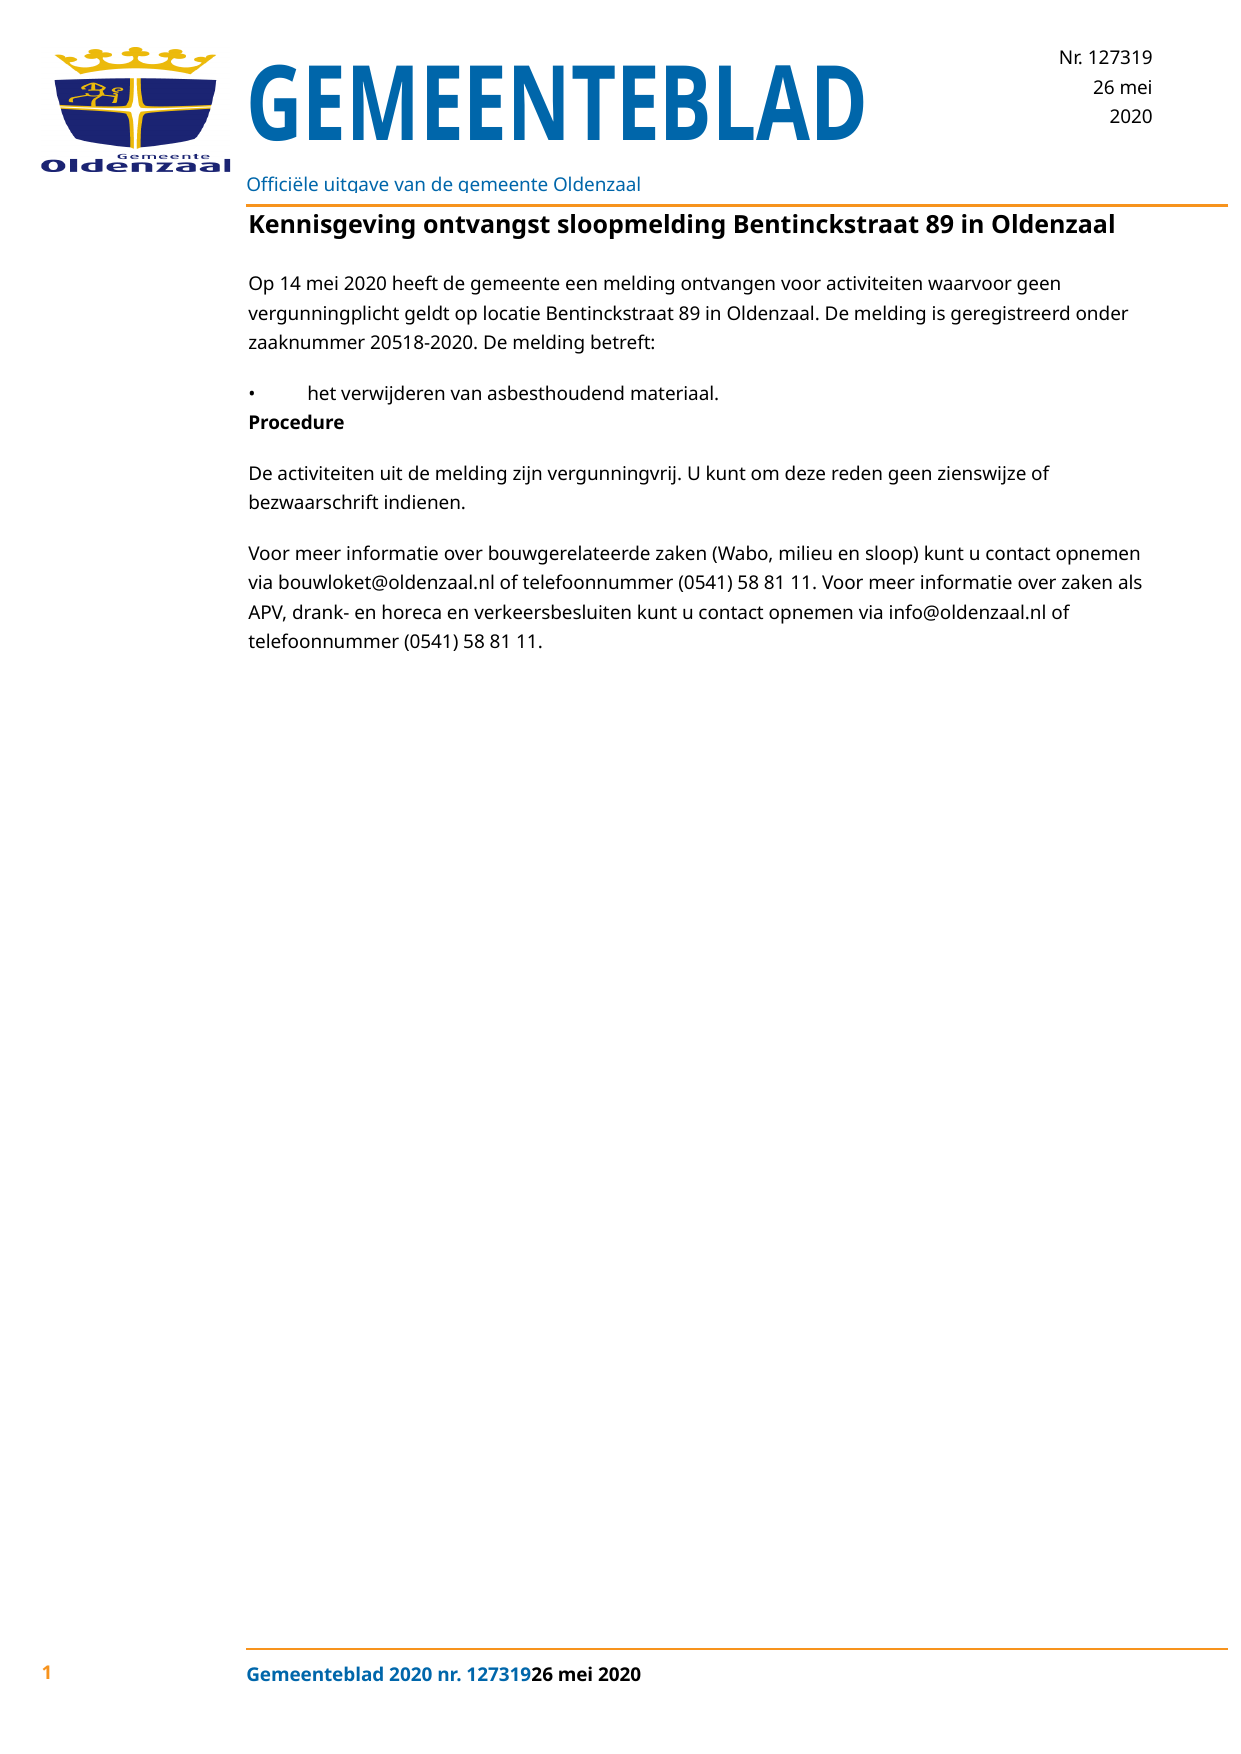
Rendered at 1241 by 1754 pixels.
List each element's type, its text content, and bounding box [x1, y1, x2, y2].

text De activiteiten uit de melding zijn vergunningvrij. U kunt om deze reden geen zienswijze of bezwaarschrift indienen. [248, 460, 1152, 515]
text Op 14 mei 2020 heeft de gemeente een melding ontvangen voor activiteiten waarvoor geen vergunningplicht geldt op locatie Bentinckstraat 89 in Oldenzaal. De melding is geregistreerd onder zaaknummer 20518-2020. De melding betreft: [248, 270, 1152, 355]
picture [41, 47, 231, 172]
list het verwijderen van asbesthoudend materiaal. [248, 380, 1152, 406]
text Procedure [248, 409, 1152, 435]
text Kennisgeving ontvangst sloopmelding Bentinckstraat 89 in Oldenzaal [248, 207, 1152, 241]
text Voor meer informatie over bouwgerelateerde zaken (Wabo, milieu en sloop) kunt u contact opnemen via bouwloket@oldenzaal.nl of telefoonnummer (0541) 58 81 11. Voor meer informatie over zaken als APV, drank- en horeca en verkeersbesluiten kunt u contact opnemen via info@oldenzaal.nl of telefoonnummer (0541) 58 81 11. [248, 540, 1152, 654]
